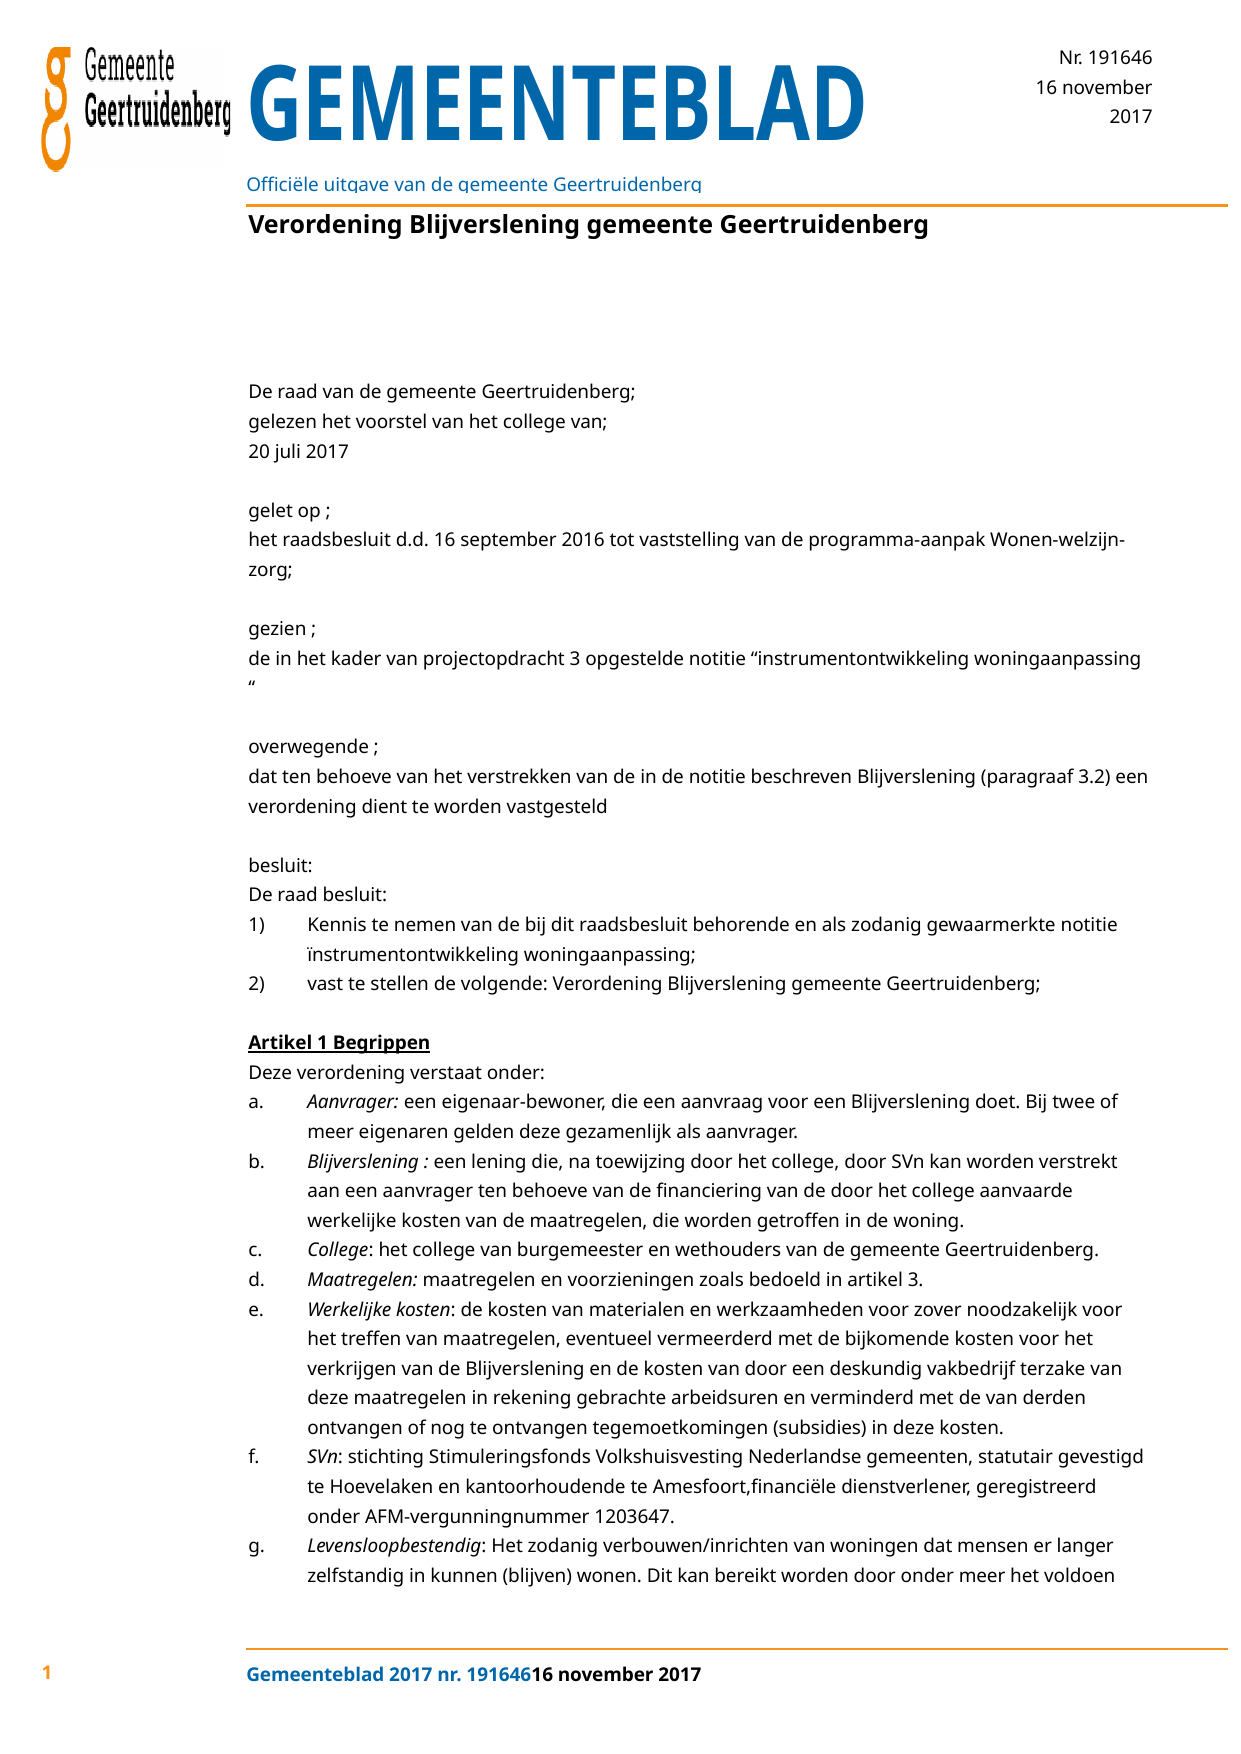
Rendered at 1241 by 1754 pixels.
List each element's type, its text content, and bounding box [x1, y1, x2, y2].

text de in het kader van projectopdracht 3 opgestelde notitie “instrumentontwikkeling woningaanpassing “ [248, 645, 1152, 700]
text 20 juli 2017 [248, 438, 1152, 464]
text gezien ; [248, 615, 1152, 641]
text het raadsbesluit d.d. 16 september 2016 tot vaststelling van de programma-aanpak Wonen-welzijn-zorg; [248, 527, 1152, 582]
text De raad van de gemeente Geertruidenberg; [248, 379, 1152, 404]
list Aanvrager: een eigenaar-bewoner, die een aanvraag voor een Blijverslening doet. Bij twee of meer eigenaren gelden deze gezamenlijk als aanvrager. [248, 1089, 1152, 1144]
list SVn: stichting Stimuleringsfonds Volkshuisvesting Nederlandse gemeenten, statutair gevestigd te Hoevelaken en kantoorhoudende te Amesfoort,financiële dienstverlener, geregistreerd onder AFM-vergunningnummer 1203647. [248, 1444, 1152, 1529]
picture [41, 47, 231, 172]
text gelezen het voorstel van het college van; [248, 408, 1152, 434]
list Werkelijke kosten: de kosten van materialen en werkzaamheden voor zover noodzakelijk voor het treffen van maatregelen, eventueel vermeerderd met de bijkomende kosten voor het verkrijgen van de Blijverslening en de kosten van door een deskundig vakbedrijf terzake van deze maatregelen in rekening gebrachte arbeidsuren en verminderd met de van derden ontvangen of nog te ontvangen tegemoetkomingen (subsidies) in deze kosten. [248, 1296, 1152, 1440]
text gelet op ; [248, 497, 1152, 523]
list Maatregelen: maatregelen en voorzieningen zoals bedoeld in artikel 3. [248, 1266, 1152, 1292]
list Kennis te nemen van de bij dit raadsbesluit behorende en als zodanig gewaarmerkte notitie ïnstrumentontwikkeling woningaanpassing; [248, 911, 1152, 967]
text overwegende ; [248, 734, 1152, 759]
text besluit: [248, 852, 1152, 878]
list Levensloopbestendig: Het zodanig verbouwen/inrichten van woningen dat mensen er langer zelfstandig in kunnen (blijven) wonen. Dit kan bereikt worden door onder meer het voldoen [248, 1532, 1152, 1588]
list Blijverslening : een lening die, na toewijzing door het college, door SVn kan worden verstrekt aan een aanvrager ten behoeve van de financiering van de door het college aanvaarde werkelijke kosten van de maatregelen, die worden getroffen in de woning. [248, 1148, 1152, 1233]
text Verordening Blijverslening gemeente Geertruidenberg [248, 207, 1152, 241]
list College: het college van burgemeester en wethouders van de gemeente Geertruidenberg. [248, 1237, 1152, 1262]
text dat ten behoeve van het verstrekken van de in de notitie beschreven Blijverslening (paragraaf 3.2) een verordening dient te worden vastgesteld [248, 763, 1152, 819]
text De raad besluit: [248, 882, 1152, 907]
list vast te stellen de volgende: Verordening Blijverslening gemeente Geertruidenberg; [248, 970, 1152, 996]
text Artikel 1 Begrippen [248, 1029, 1152, 1055]
text Deze verordening verstaat onder: [248, 1059, 1152, 1085]
